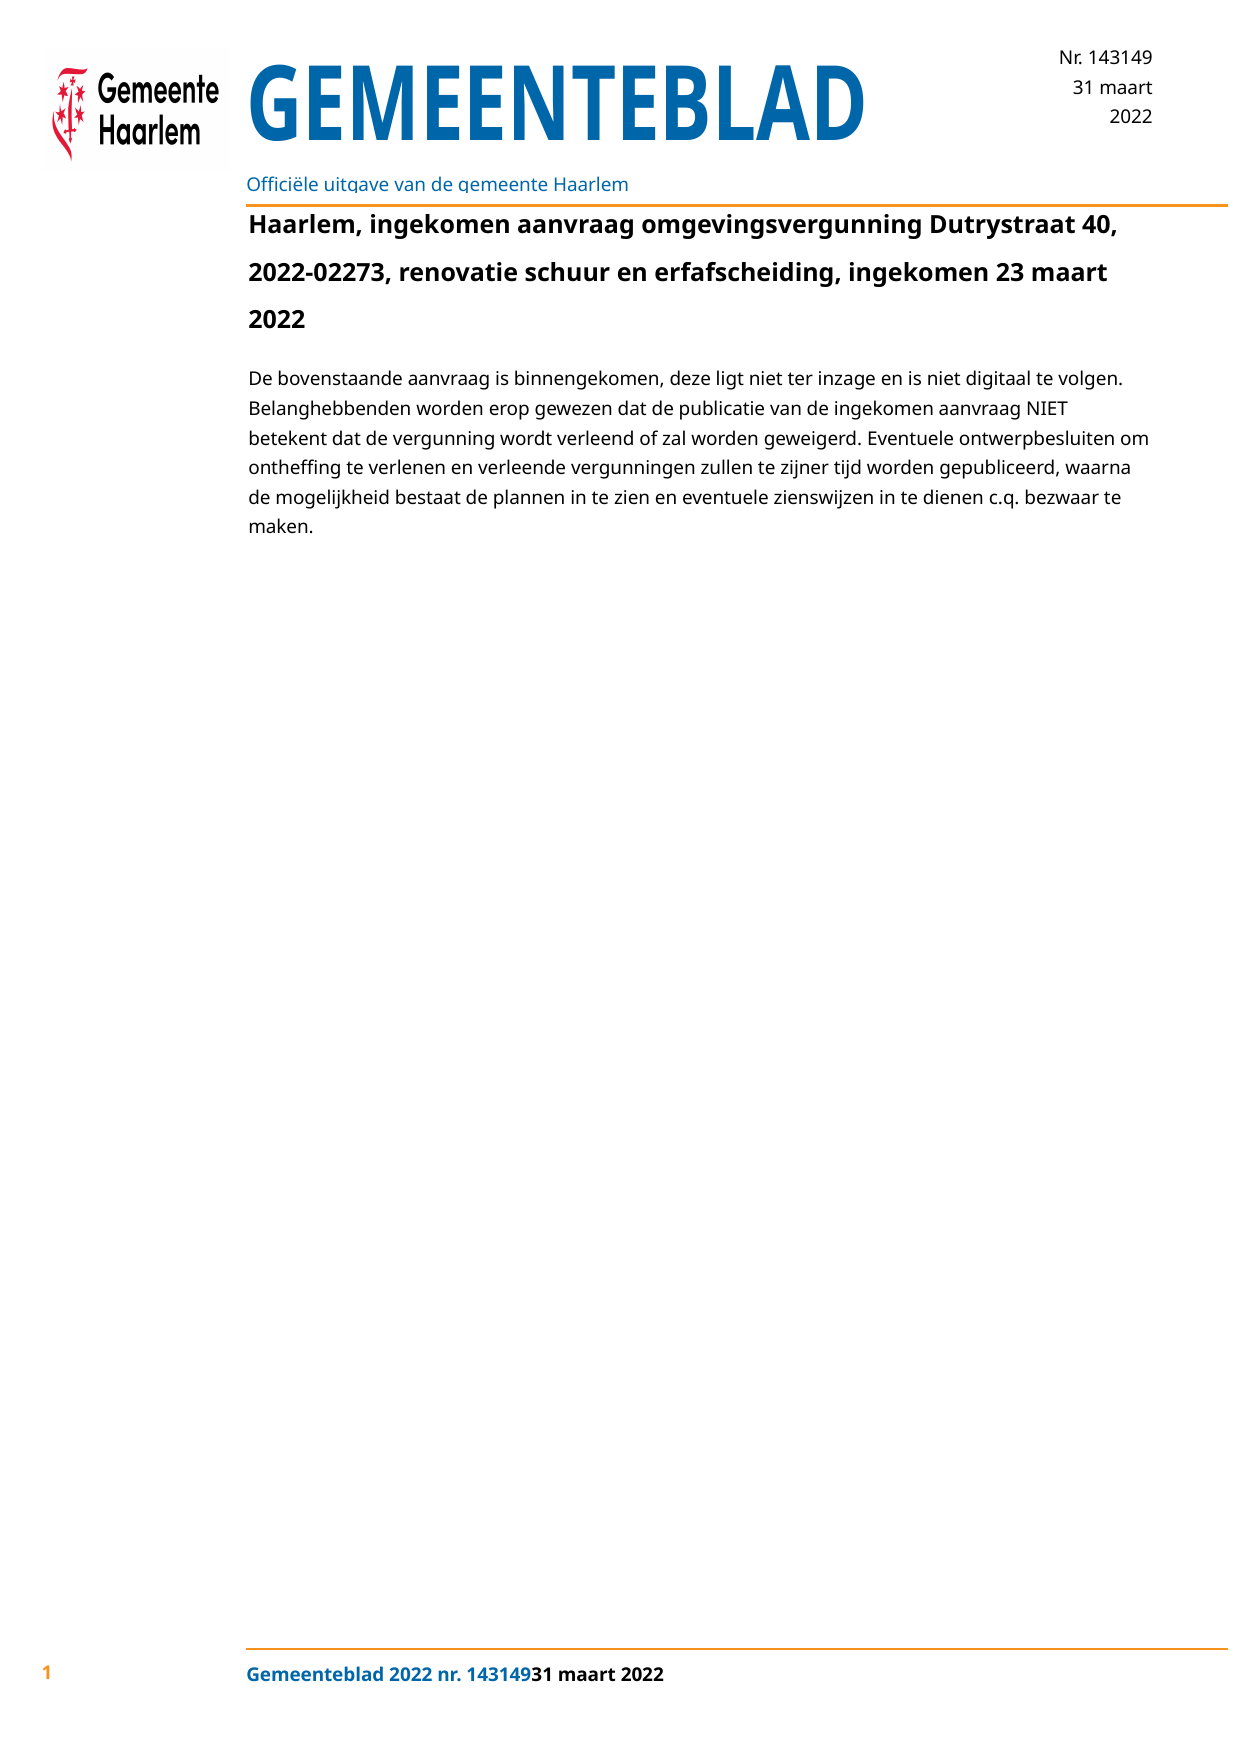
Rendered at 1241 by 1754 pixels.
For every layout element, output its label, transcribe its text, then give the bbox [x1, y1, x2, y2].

text Haarlem, ingekomen aanvraag omgevingsvergunning Dutrystraat 40, 2022-02273, renovatie schuur en erfafscheiding, ingekomen 23 maart 2022 [248, 207, 1152, 336]
text De bovenstaande aanvraag is binnengekomen, deze ligt niet ter inzage en is niet digitaal te volgen. Belanghebbenden worden erop gewezen dat de publicatie van de ingekomen aanvraag NIET betekent dat de vergunning wordt verleend of zal worden geweigerd. Eventuele ontwerpbesluiten om ontheffing te verlenen en verleende vergunningen zullen te zijner tijd worden gepubliceerd, waarna de mogelijkheid bestaat de plannen in te zien en eventuele zienswijzen in te dienen c.q. bezwaar te maken. [248, 366, 1152, 539]
picture [41, 47, 231, 172]
